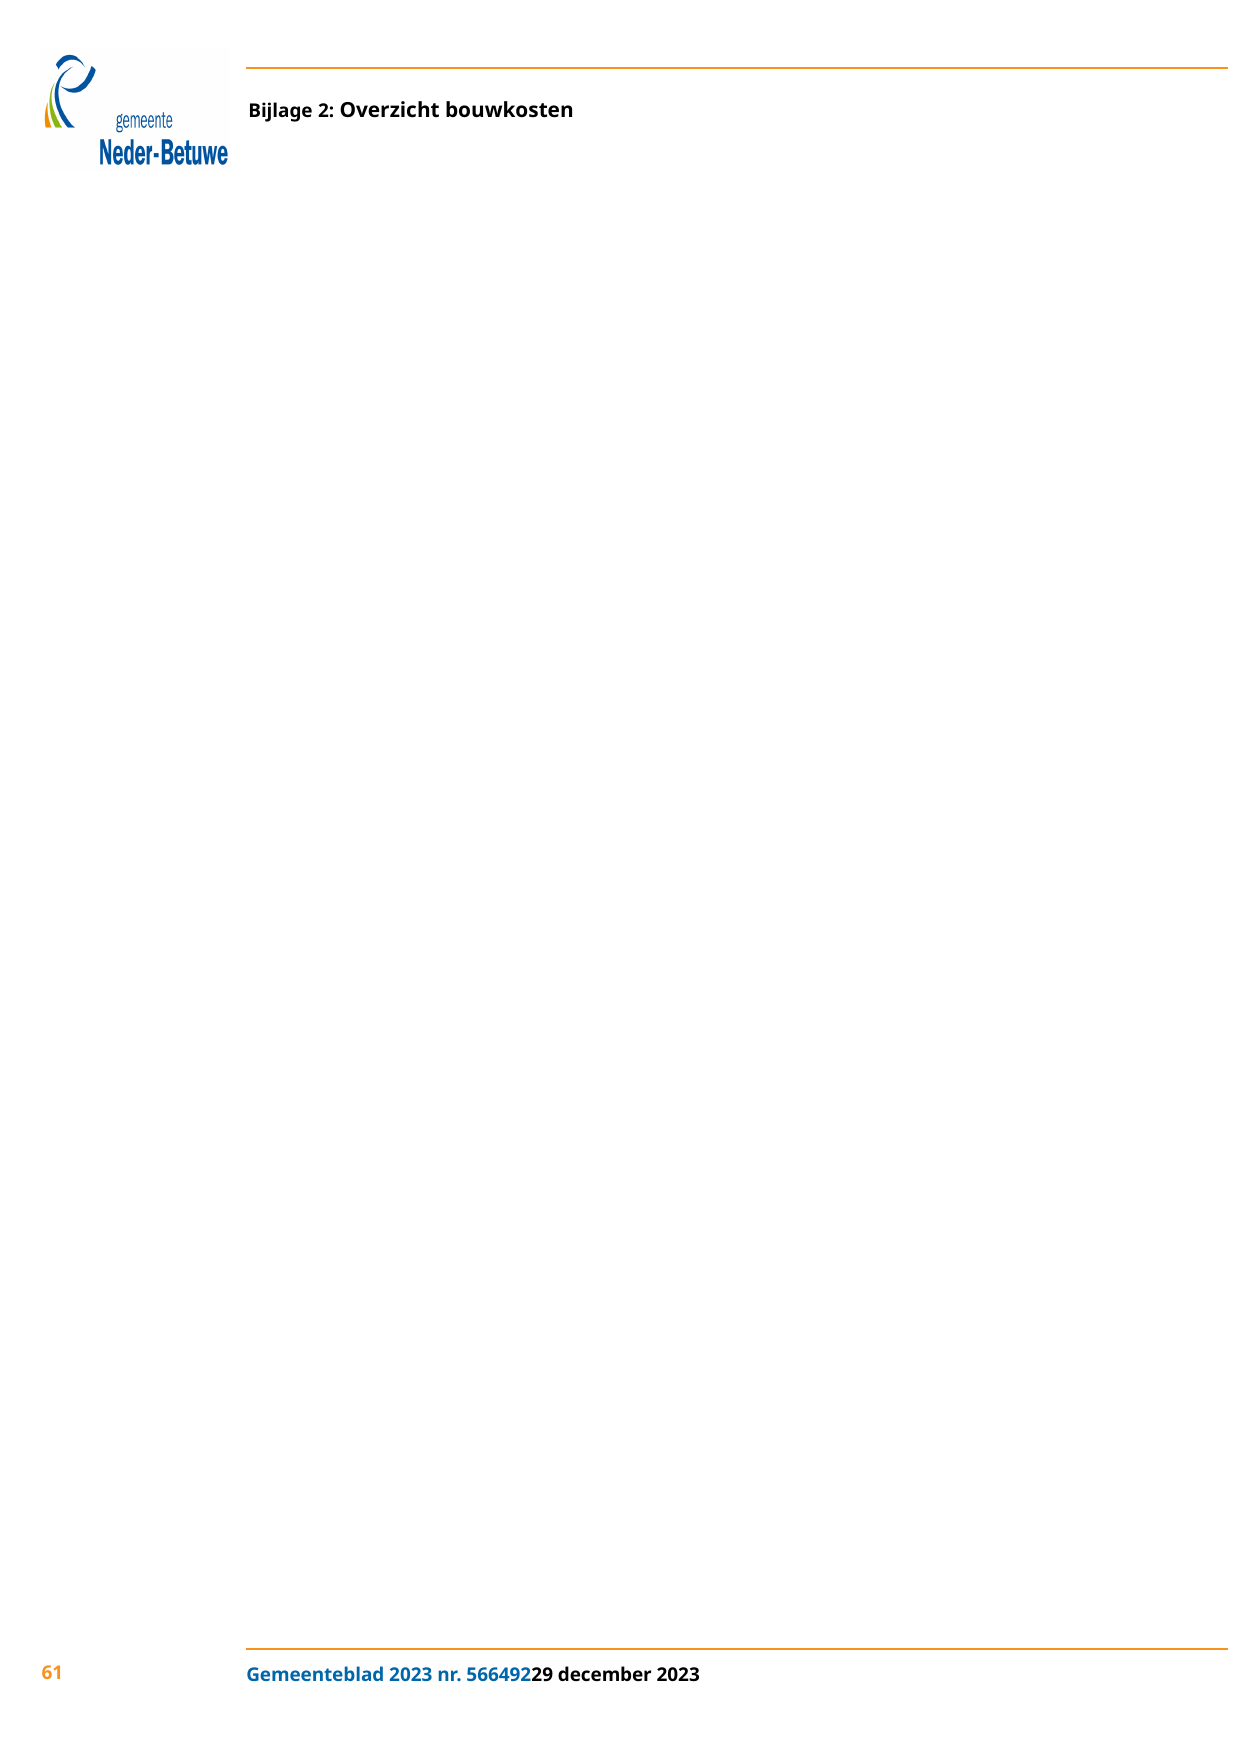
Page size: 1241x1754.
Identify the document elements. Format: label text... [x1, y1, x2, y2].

picture [41, 47, 231, 172]
text Bijlage 2: Overzicht bouwkosten [248, 95, 1152, 123]
